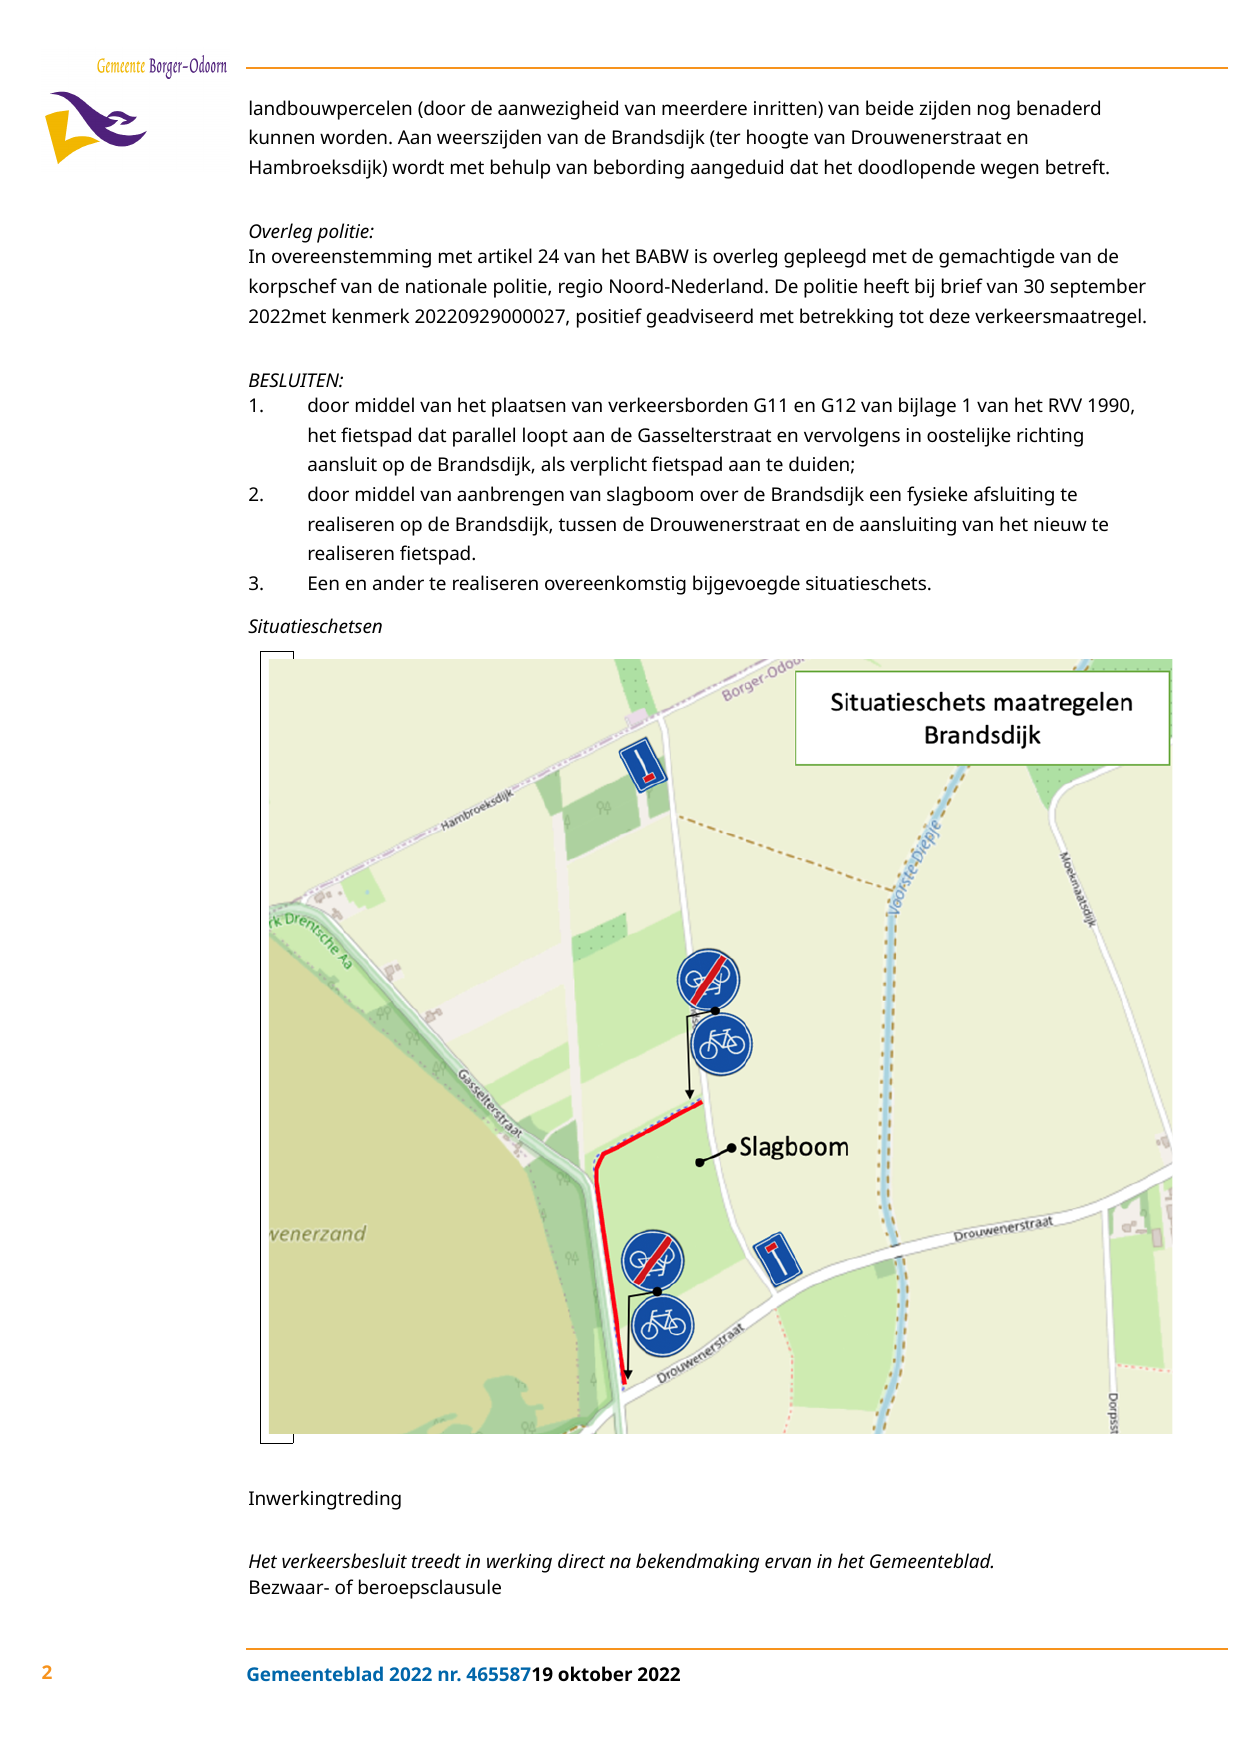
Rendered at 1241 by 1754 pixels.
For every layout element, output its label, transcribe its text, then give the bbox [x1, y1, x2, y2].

text landbouwpercelen (door de aanwezigheid van meerdere inritten) van beide zijden nog benaderd kunnen worden. Aan weerszijden van de Brandsdijk (ter hoogte van Drouwenerstraat en Hambroeksdijk) wordt met behulp van bebording aangeduid dat het doodlopende wegen betreft. [248, 95, 1152, 180]
text Het verkeersbesluit treedt in werking direct na bekendmaking ervan in het Gemeenteblad. [248, 1549, 1152, 1574]
picture [268, 659, 1173, 1434]
picture [41, 47, 231, 172]
text BESLUITEN: [248, 367, 1152, 392]
text Situatieschetsen [248, 613, 1152, 639]
text In overeenstemming met artikel 24 van het BABW is overleg gepleegd met de gemachtigde van de korpschef van de nationale politie, regio Noord-Nederland. De politie heeft bij brief van 30 september 2022met kenmerk 20220929000027, positief geadviseerd met betrekking tot deze verkeersmaatregel. [248, 244, 1152, 328]
text Inwerkingtreding [248, 1485, 1152, 1511]
text Overleg politie: [248, 218, 1152, 244]
list Een en ander te realiseren overeenkomstig bijgevoegde situatieschets. [248, 570, 1152, 596]
list door middel van aanbrengen van slagboom over de Brandsdijk een fysieke afsluiting te realiseren op de Brandsdijk, tussen de Drouwenerstraat en de aansluiting van het nieuw te realiseren fietspad. [248, 481, 1152, 566]
text Bezwaar- of beroepsclausule [248, 1574, 1152, 1600]
list door middel van het plaatsen van verkeersborden G11 en G12 van bijlage 1 van het RVV 1990, het fietspad dat parallel loopt aan de Gasselterstraat en vervolgens in oostelijke richting aansluit op de Brandsdijk, als verplicht fietspad aan te duiden; [248, 392, 1152, 477]
